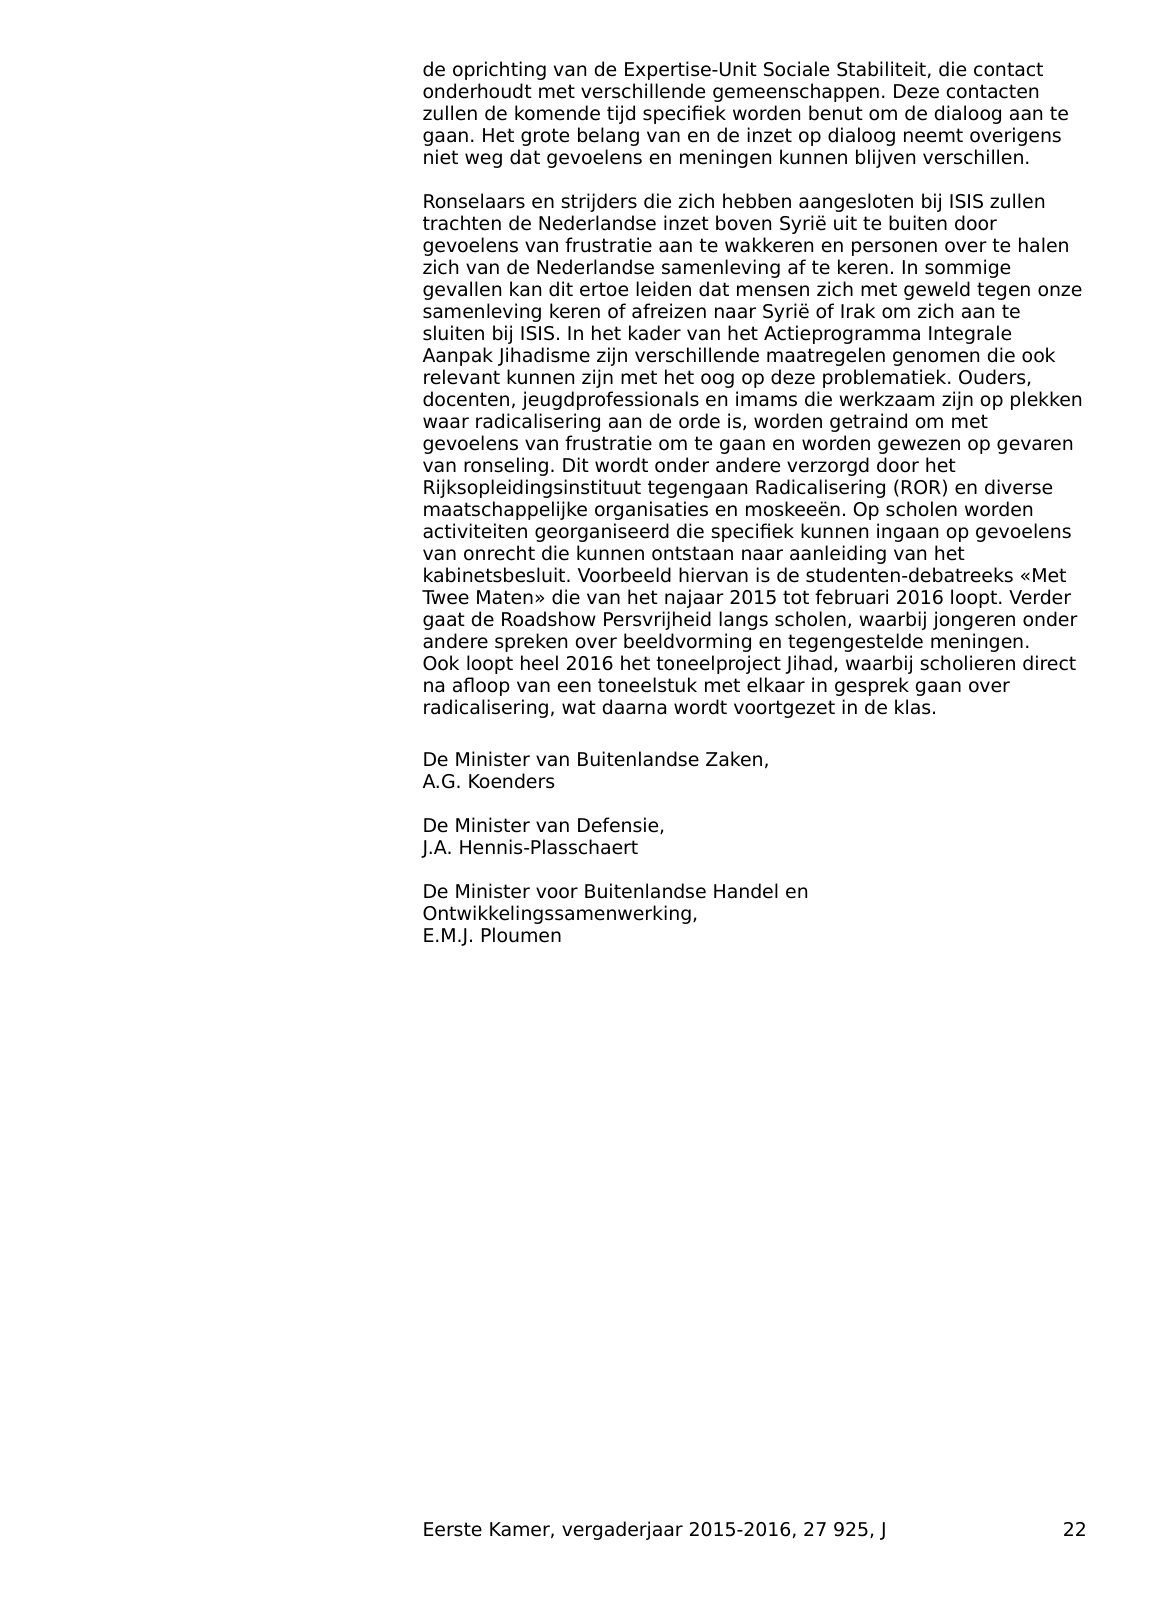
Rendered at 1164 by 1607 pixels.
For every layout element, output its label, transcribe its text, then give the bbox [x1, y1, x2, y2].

text Ook loopt heel 2016 het toneelproject Jihad, waarbij scholieren direct na afloop van een toneelstuk met elkaar in gesprek gaan over radicalisering, wat daarna wordt voortgezet in de klas. [422, 653, 1087, 719]
text Ronselaars en strijders die zich hebben aangesloten bij ISIS zullen trachten de Nederlandse inzet boven Syrië uit te buiten door gevoelens van frustratie aan te wakkeren en personen over te halen zich van de Nederlandse samenleving af te keren. In sommige gevallen kan dit ertoe leiden dat mensen zich met geweld tegen onze samenleving keren of afreizen naar Syrië of Irak om zich aan te sluiten bij ISIS. In het kader van het Actieprogramma Integrale Aanpak Jihadisme zijn verschillende maatregelen genomen die ook relevant kunnen zijn met het oog op deze problematiek. Ouders, docenten, jeugdprofessionals en imams die werkzaam zijn op plekken waar radicalisering aan de orde is, worden getraind om met gevoelens van frustratie om te gaan en worden gewezen op gevaren van ronseling. Dit wordt onder andere verzorgd door het Rijksopleidingsinstituut tegengaan Radicalisering (ROR) en diverse maatschappelijke organisaties en moskeeën. Op scholen worden activiteiten georganiseerd die specifiek kunnen ingaan op gevoelens van onrecht die kunnen ontstaan naar aanleiding van het kabinetsbesluit. Voorbeeld hiervan is de studenten-debatreeks «Met Twee Maten» die van het najaar 2015 tot februari 2016 loopt. Verder gaat de Roadshow Persvrijheid langs scholen, waarbij jongeren onder andere spreken over beeldvorming en tegengestelde meningen. [422, 191, 1087, 653]
text De Minister voor Buitenlandse Handel en Ontwikkelingssamenwerking, E.M.J. Ploumen [422, 881, 1087, 947]
text de oprichting van de Expertise-Unit Sociale Stabiliteit, die contact onderhoudt met verschillende gemeenschappen. Deze contacten zullen de komende tijd specifiek worden benut om de dialoog aan te gaan. Het grote belang van en de inzet op dialoog neemt overigens niet weg dat gevoelens en meningen kunnen blijven verschillen. [422, 59, 1087, 169]
text De Minister van Buitenlandse Zaken, A.G. Koenders [422, 749, 1087, 793]
text De Minister van Defensie, J.A. Hennis-Plasschaert [422, 815, 1087, 859]
